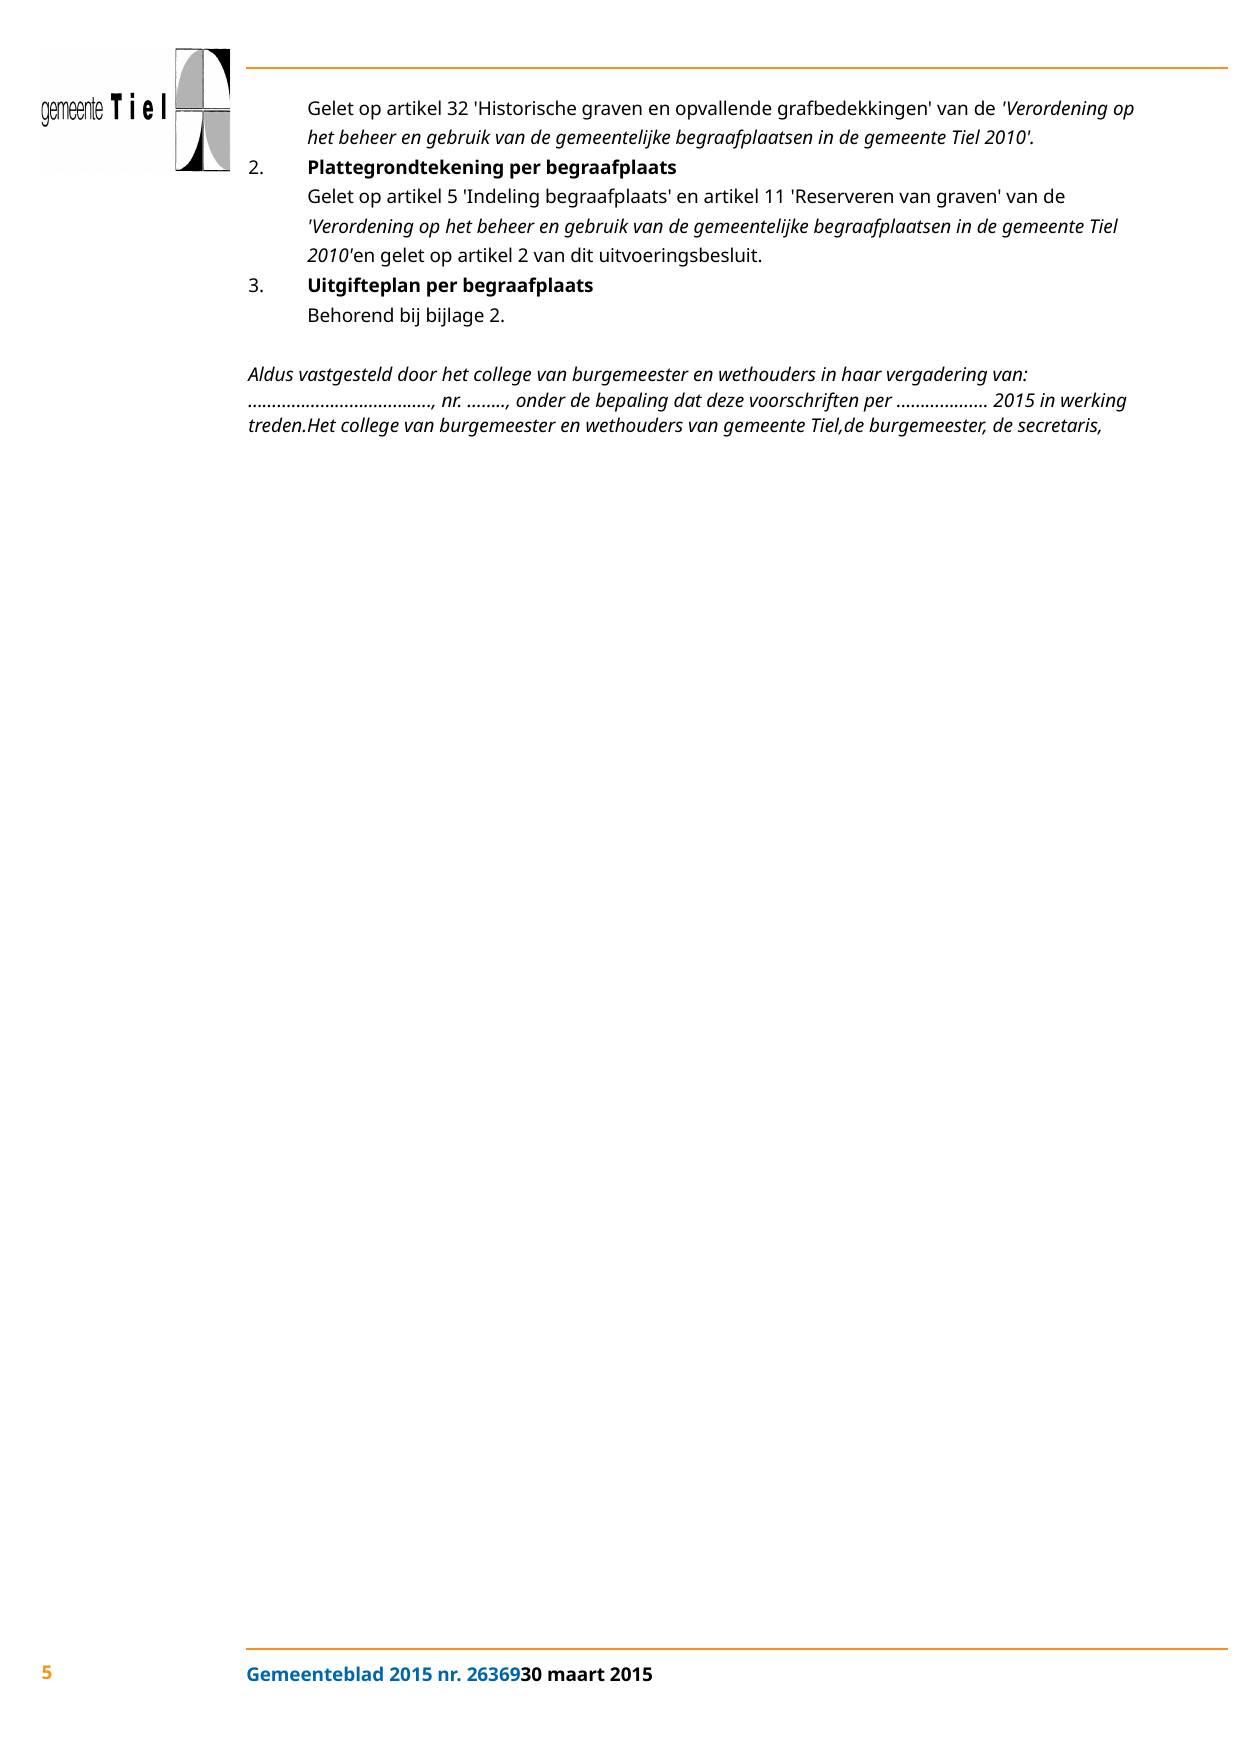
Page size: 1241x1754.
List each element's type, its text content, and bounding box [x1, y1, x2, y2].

text Aldus vastgesteld door het college van burgemeester en wethouders in haar vergadering van: ……………………………….., nr. …….., onder de bepaling dat deze voorschriften per ………………. 2015 in werking treden.Het college van burgemeester en wethouders van gemeente Tiel,de burgemeester, de secretaris, [248, 361, 1152, 438]
list Uitgifteplan per begraafplaats [248, 272, 1152, 298]
picture [41, 47, 231, 172]
list Plattegrondtekening per begraafplaats [248, 154, 1152, 180]
list Gelet op artikel 5 'Indeling begraafplaats' en artikel 11 'Reserveren van graven' van de 'Verordening op het beheer en gebruik van de gemeentelijke begraafplaatsen in de gemeente Tiel 2010'en gelet op artikel 2 van dit uitvoeringsbesluit. [248, 183, 1152, 268]
list Behorend bij bijlage 2. [248, 302, 1152, 328]
list Gelet op artikel 32 'Historische graven en opvallende grafbedekkingen' van de 'Verordening op het beheer en gebruik van de gemeentelijke begraafplaatsen in de gemeente Tiel 2010'. [248, 95, 1152, 150]
